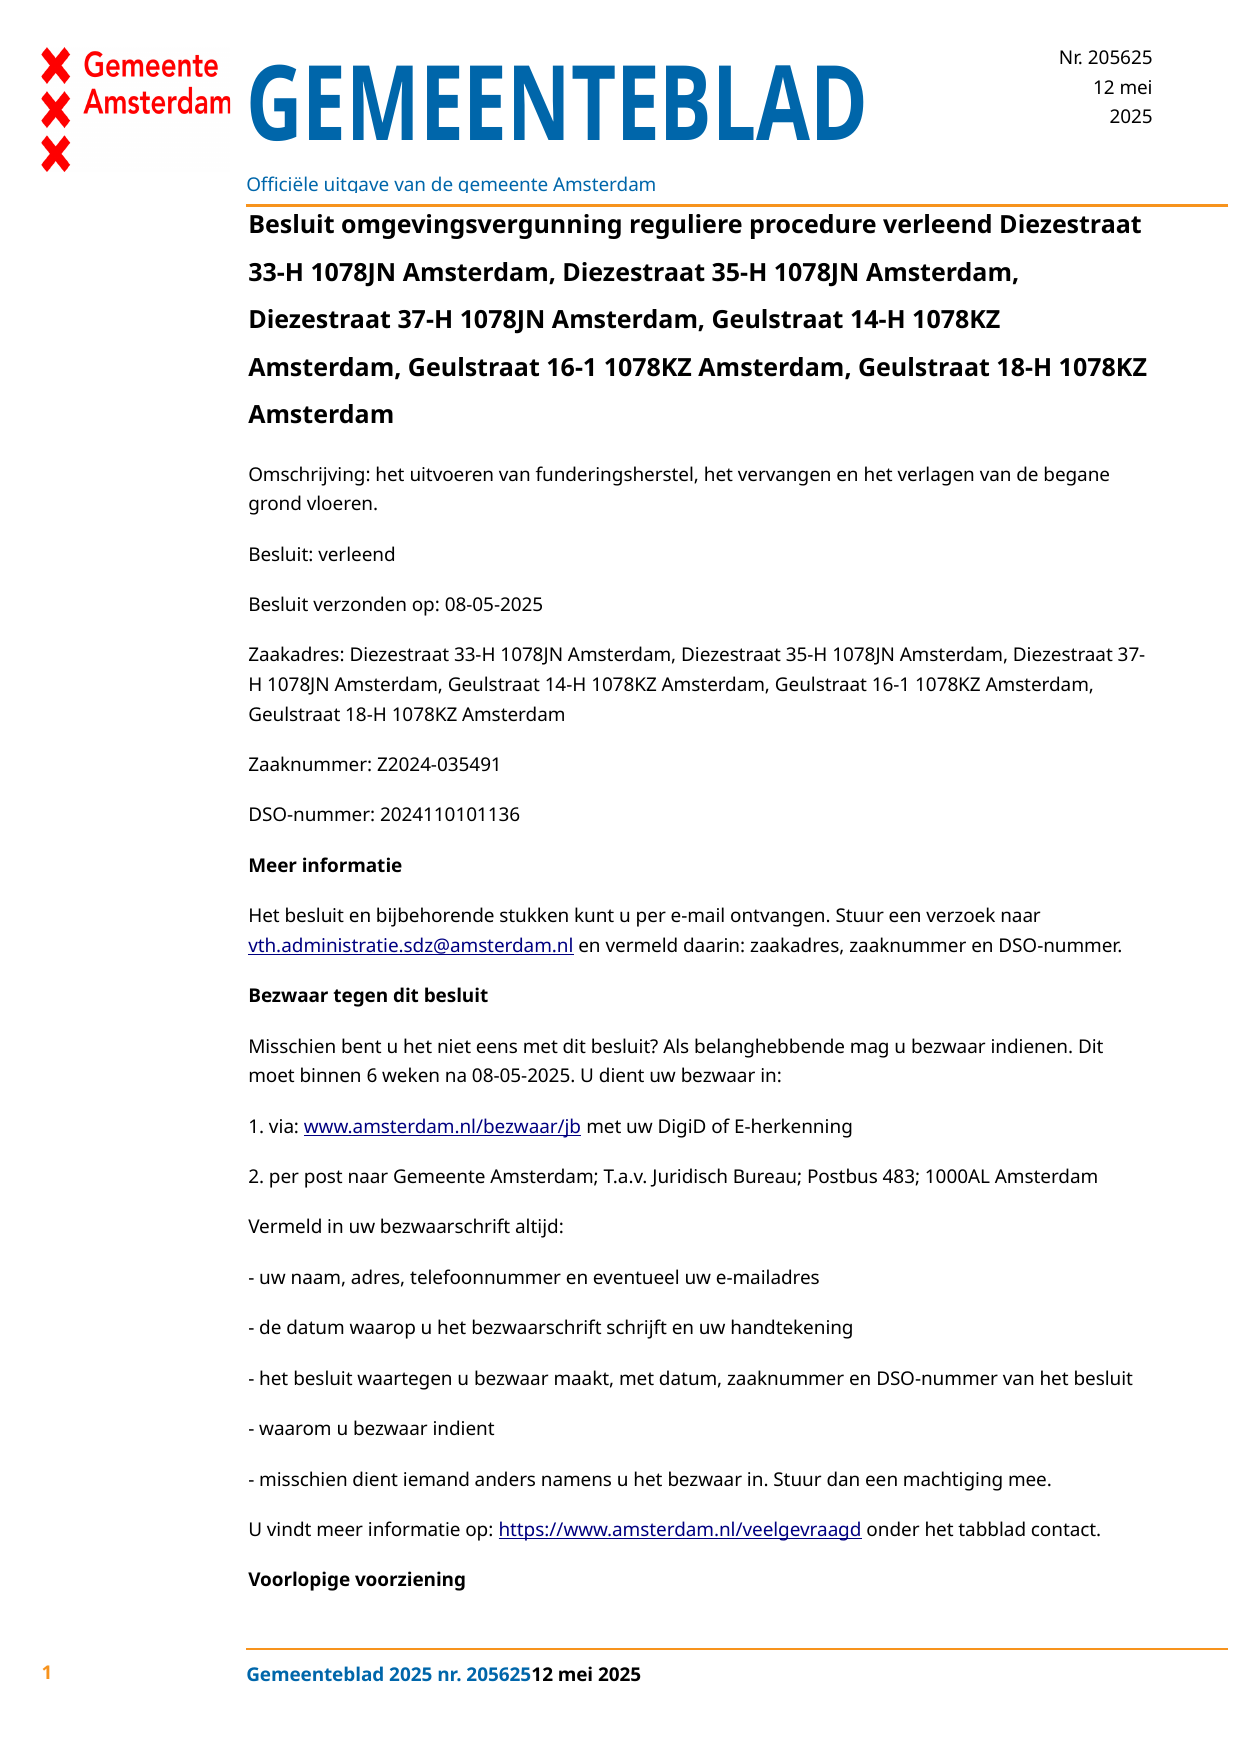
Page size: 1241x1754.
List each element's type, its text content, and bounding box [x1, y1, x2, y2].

text Omschrijving: het uitvoeren van funderingsherstel, het vervangen en het verlagen van de begane grond vloeren. [248, 461, 1152, 516]
text 1. via: www.amsterdam.nl/bezwaar/jb met uw DigiD of E-herkenning [248, 1113, 1152, 1138]
text Bezwaar tegen dit besluit [248, 982, 1152, 1008]
text Besluit omgevingsvergunning reguliere procedure verleend Diezestraat 33-H 1078JN Amsterdam, Diezestraat 35-H 1078JN Amsterdam, Diezestraat 37-H 1078JN Amsterdam, Geulstraat 14-H 1078KZ Amsterdam, Geulstraat 16-1 1078KZ Amsterdam, Geulstraat 18-H 1078KZ Amsterdam [248, 207, 1152, 431]
text Zaakadres: Diezestraat 33-H 1078JN Amsterdam, Diezestraat 35-H 1078JN Amsterdam, Diezestraat 37-H 1078JN Amsterdam, Geulstraat 14-H 1078KZ Amsterdam, Geulstraat 16-1 1078KZ Amsterdam, Geulstraat 18-H 1078KZ Amsterdam [248, 642, 1152, 726]
text - het besluit waartegen u bezwaar maakt, met datum, zaaknummer en DSO-nummer van het besluit [248, 1365, 1152, 1391]
text - de datum waarop u het bezwaarschrift schrijft en uw handtekening [248, 1314, 1152, 1340]
text 2. per post naar Gemeente Amsterdam; T.a.v. Juridisch Bureau; Postbus 483; 1000AL Amsterdam [248, 1163, 1152, 1189]
text - misschien dient iemand anders namens u het bezwaar in. Stuur dan een machtiging mee. [248, 1466, 1152, 1491]
text Voorlopige voorziening [248, 1567, 1152, 1592]
picture [41, 47, 231, 172]
text - waarom u bezwaar indient [248, 1415, 1152, 1441]
text U vindt meer informatie op: https://www.amsterdam.nl/veelgevraagd onder het tabblad contact. [248, 1516, 1152, 1542]
text Vermeld in uw bezwaarschrift altijd: [248, 1214, 1152, 1239]
text Besluit verzonden op: 08-05-2025 [248, 591, 1152, 617]
text Besluit: verleend [248, 541, 1152, 566]
text - uw naam, adres, telefoonnummer en eventueel uw e-mailadres [248, 1264, 1152, 1290]
text Zaaknummer: Z2024-035491 [248, 751, 1152, 777]
text Misschien bent u het niet eens met dit besluit? Als belanghebbende mag u bezwaar indienen. Dit moet binnen 6 weken na 08-05-2025. U dient uw bezwaar in: [248, 1033, 1152, 1088]
text DSO-nummer: 2024110101136 [248, 802, 1152, 827]
text Meer informatie [248, 852, 1152, 878]
text Het besluit en bijbehorende stukken kunt u per e-mail ontvangen. Stuur een verzoek naar vth.administratie.sdz@amsterdam.nl en vermeld daarin: zaakadres, zaaknummer en DSO-nummer. [248, 902, 1152, 958]
